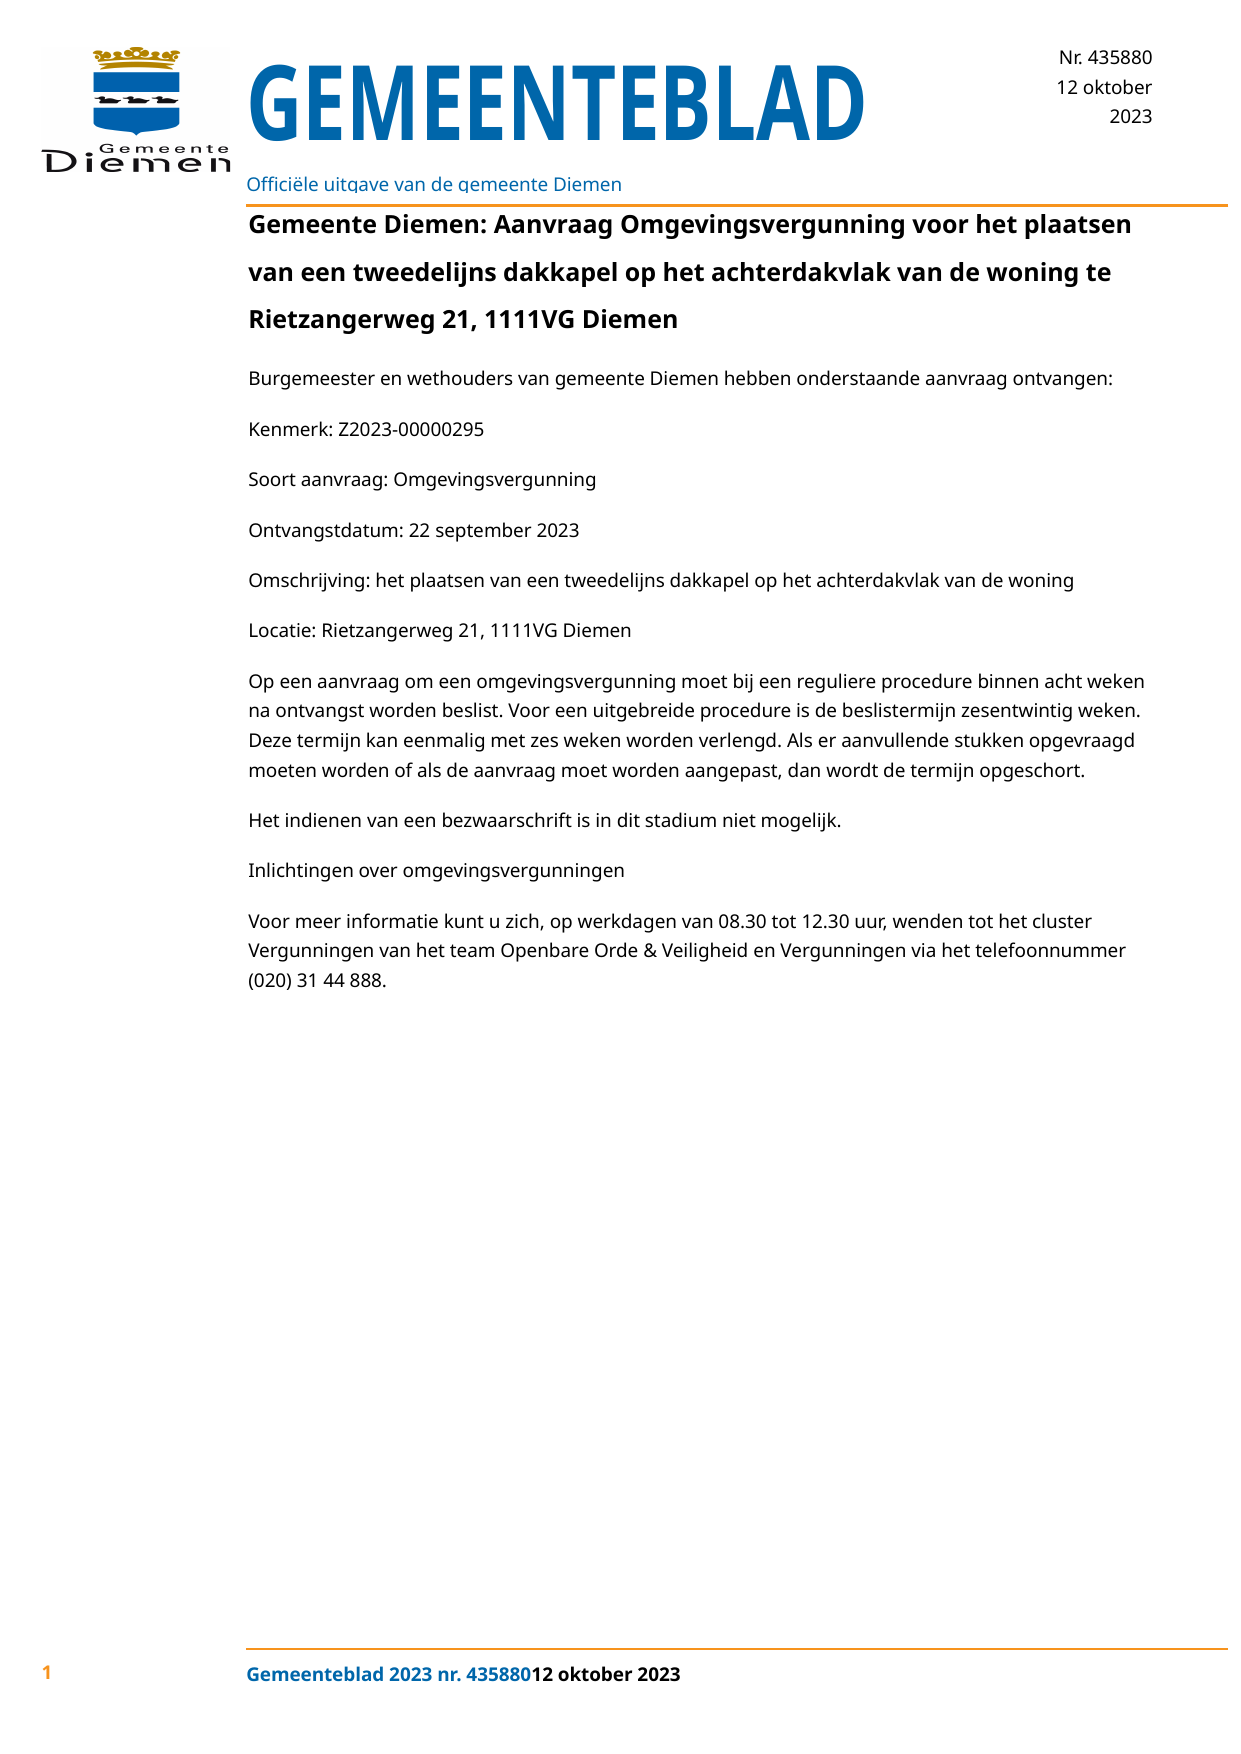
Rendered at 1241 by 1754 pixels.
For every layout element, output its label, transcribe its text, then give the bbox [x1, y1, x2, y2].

text Gemeente Diemen: Aanvraag Omgevingsvergunning voor het plaatsen van een tweedelijns dakkapel op het achterdakvlak van de woning te Rietzangerweg 21, 1111VG Diemen [248, 207, 1152, 336]
text Kenmerk: Z2023-00000295 [248, 416, 1152, 442]
text Locatie: Rietzangerweg 21, 1111VG Diemen [248, 618, 1152, 643]
text Ontvangstdatum: 22 september 2023 [248, 517, 1152, 542]
text Op een aanvraag om een omgevingsvergunning moet bij een reguliere procedure binnen acht weken na ontvangst worden beslist. Voor een uitgebreide procedure is de beslistermijn zesentwintig weken. Deze termijn kan eenmalig met zes weken worden verlengd. Als er aanvullende stukken opgevraagd moeten worden of als de aanvraag moet worden aangepast, dan wordt de termijn opgeschort. [248, 668, 1152, 782]
text Soort aanvraag: Omgevingsvergunning [248, 466, 1152, 492]
text Omschrijving: het plaatsen van een tweedelijns dakkapel op het achterdakvlak van de woning [248, 567, 1152, 593]
picture [41, 47, 231, 172]
text Voor meer informatie kunt u zich, op werkdagen van 08.30 tot 12.30 uur, wenden tot het cluster Vergunningen van het team Openbare Orde & Veiligheid en Vergunningen via het telefoonnummer (020) 31 44 888. [248, 908, 1152, 993]
text Inlichtingen over omgevingsvergunningen [248, 858, 1152, 883]
text Burgemeester en wethouders van gemeente Diemen hebben onderstaande aanvraag ontvangen: [248, 366, 1152, 391]
text Het indienen van een bezwaarschrift is in dit stadium niet mogelijk. [248, 807, 1152, 833]
